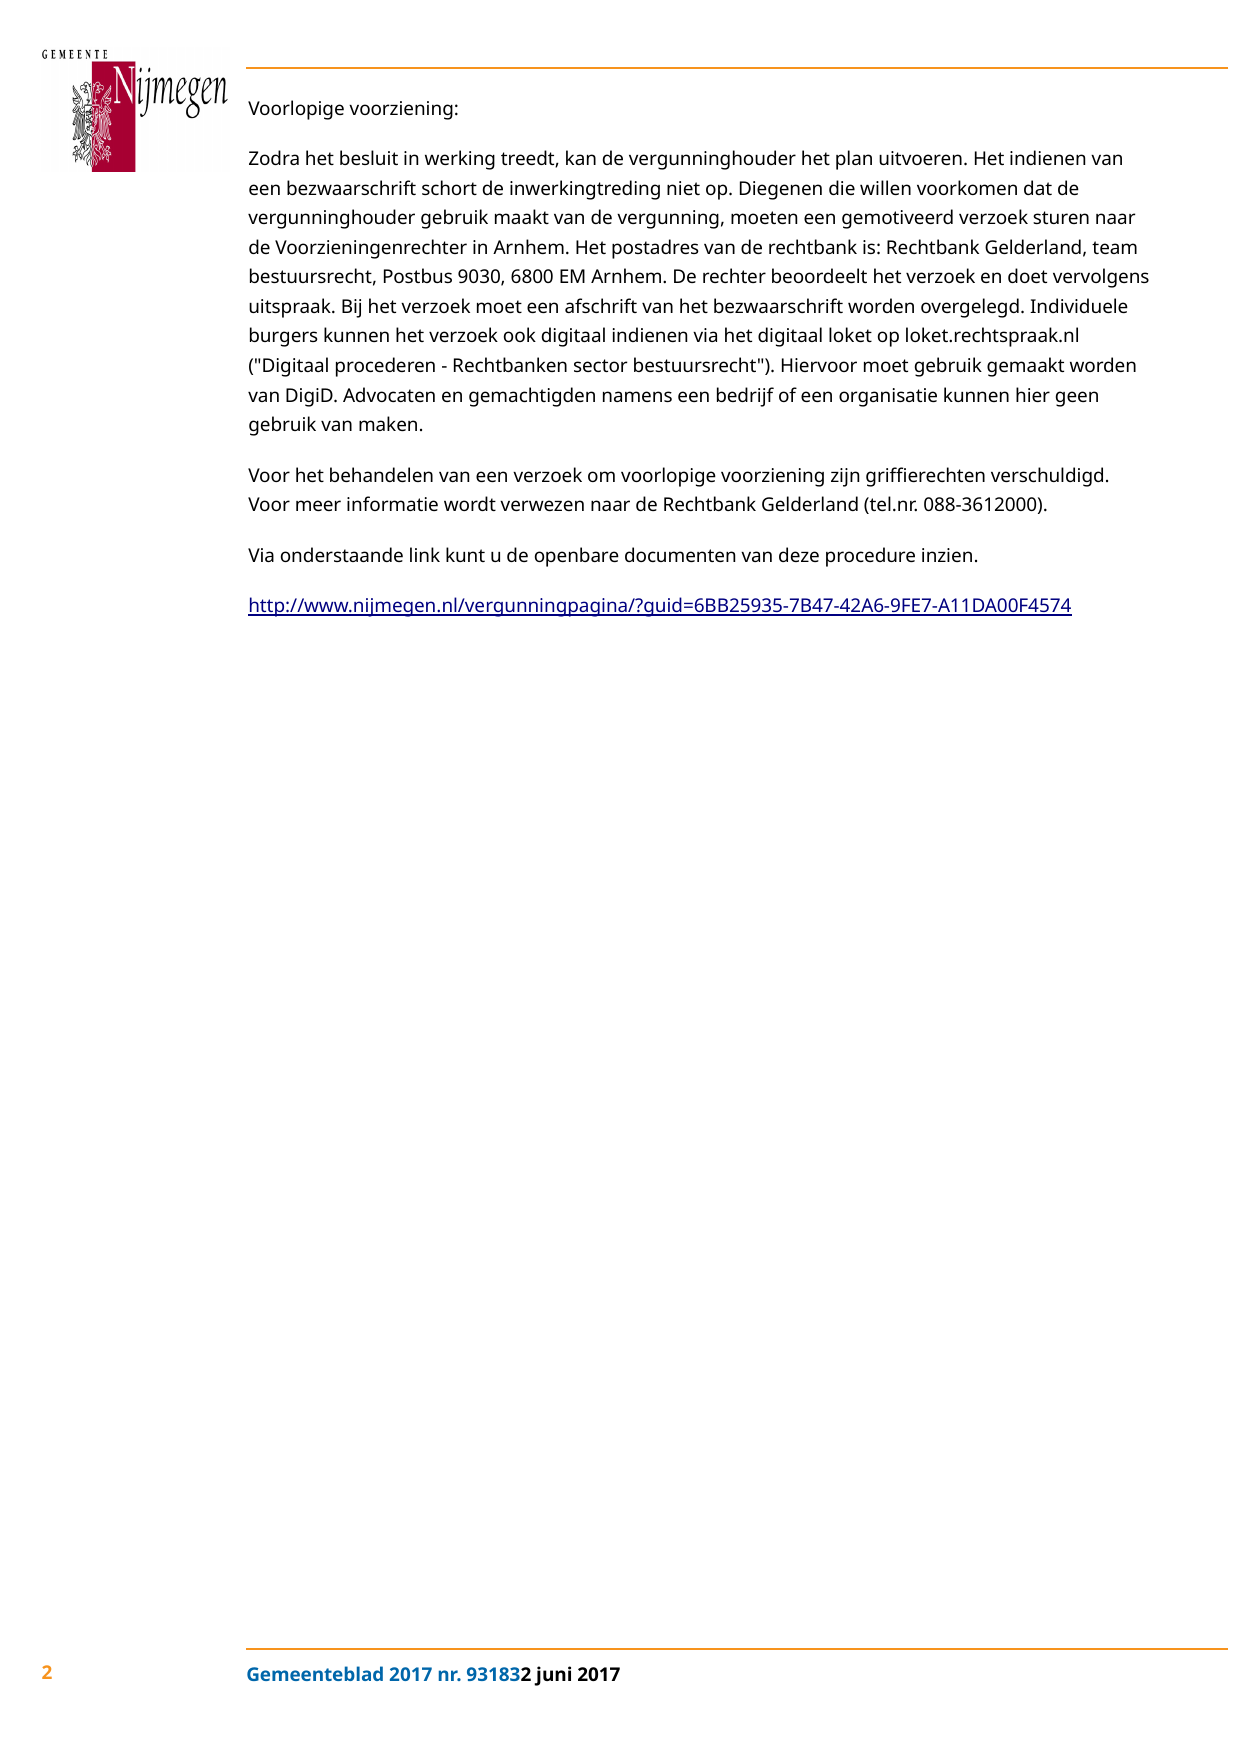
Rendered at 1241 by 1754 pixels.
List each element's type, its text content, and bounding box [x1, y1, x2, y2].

text http://www.nijmegen.nl/vergunningpagina/?guid=6BB25935-7B47-42A6-9FE7-A11DA00F4574 [248, 592, 1152, 618]
text Via onderstaande link kunt u de openbare documenten van deze procedure inzien. [248, 542, 1152, 568]
text Voorlopige voorziening: [248, 95, 1152, 121]
text Voor het behandelen van een verzoek om voorlopige voorziening zijn griffierechten verschuldigd. Voor meer informatie wordt verwezen naar de Rechtbank Gelderland (tel.nr. 088-3612000). [248, 462, 1152, 517]
picture [41, 47, 231, 172]
text Zodra het besluit in werking treedt, kan de vergunninghouder het plan uitvoeren. Het indienen van een bezwaarschrift schort de inwerkingtreding niet op. Diegenen die willen voorkomen dat de vergunninghouder gebruik maakt van de vergunning, moeten een gemotiveerd verzoek sturen naar de Voorzieningenrechter in Arnhem. Het postadres van de rechtbank is: Rechtbank Gelderland, team bestuursrecht, Postbus 9030, 6800 EM Arnhem. De rechter beoordeelt het verzoek en doet vervolgens uitspraak. Bij het verzoek moet een afschrift van het bezwaarschrift worden overgelegd. Individuele burgers kunnen het verzoek ook digitaal indienen via het digitaal loket op loket.rechtspraak.nl ("Digitaal procederen - Rechtbanken sector bestuursrecht"). Hiervoor moet gebruik gemaakt worden van DigiD. Advocaten en gemachtigden namens een bedrijf of een organisatie kunnen hier geen gebruik van maken. [248, 145, 1152, 437]
